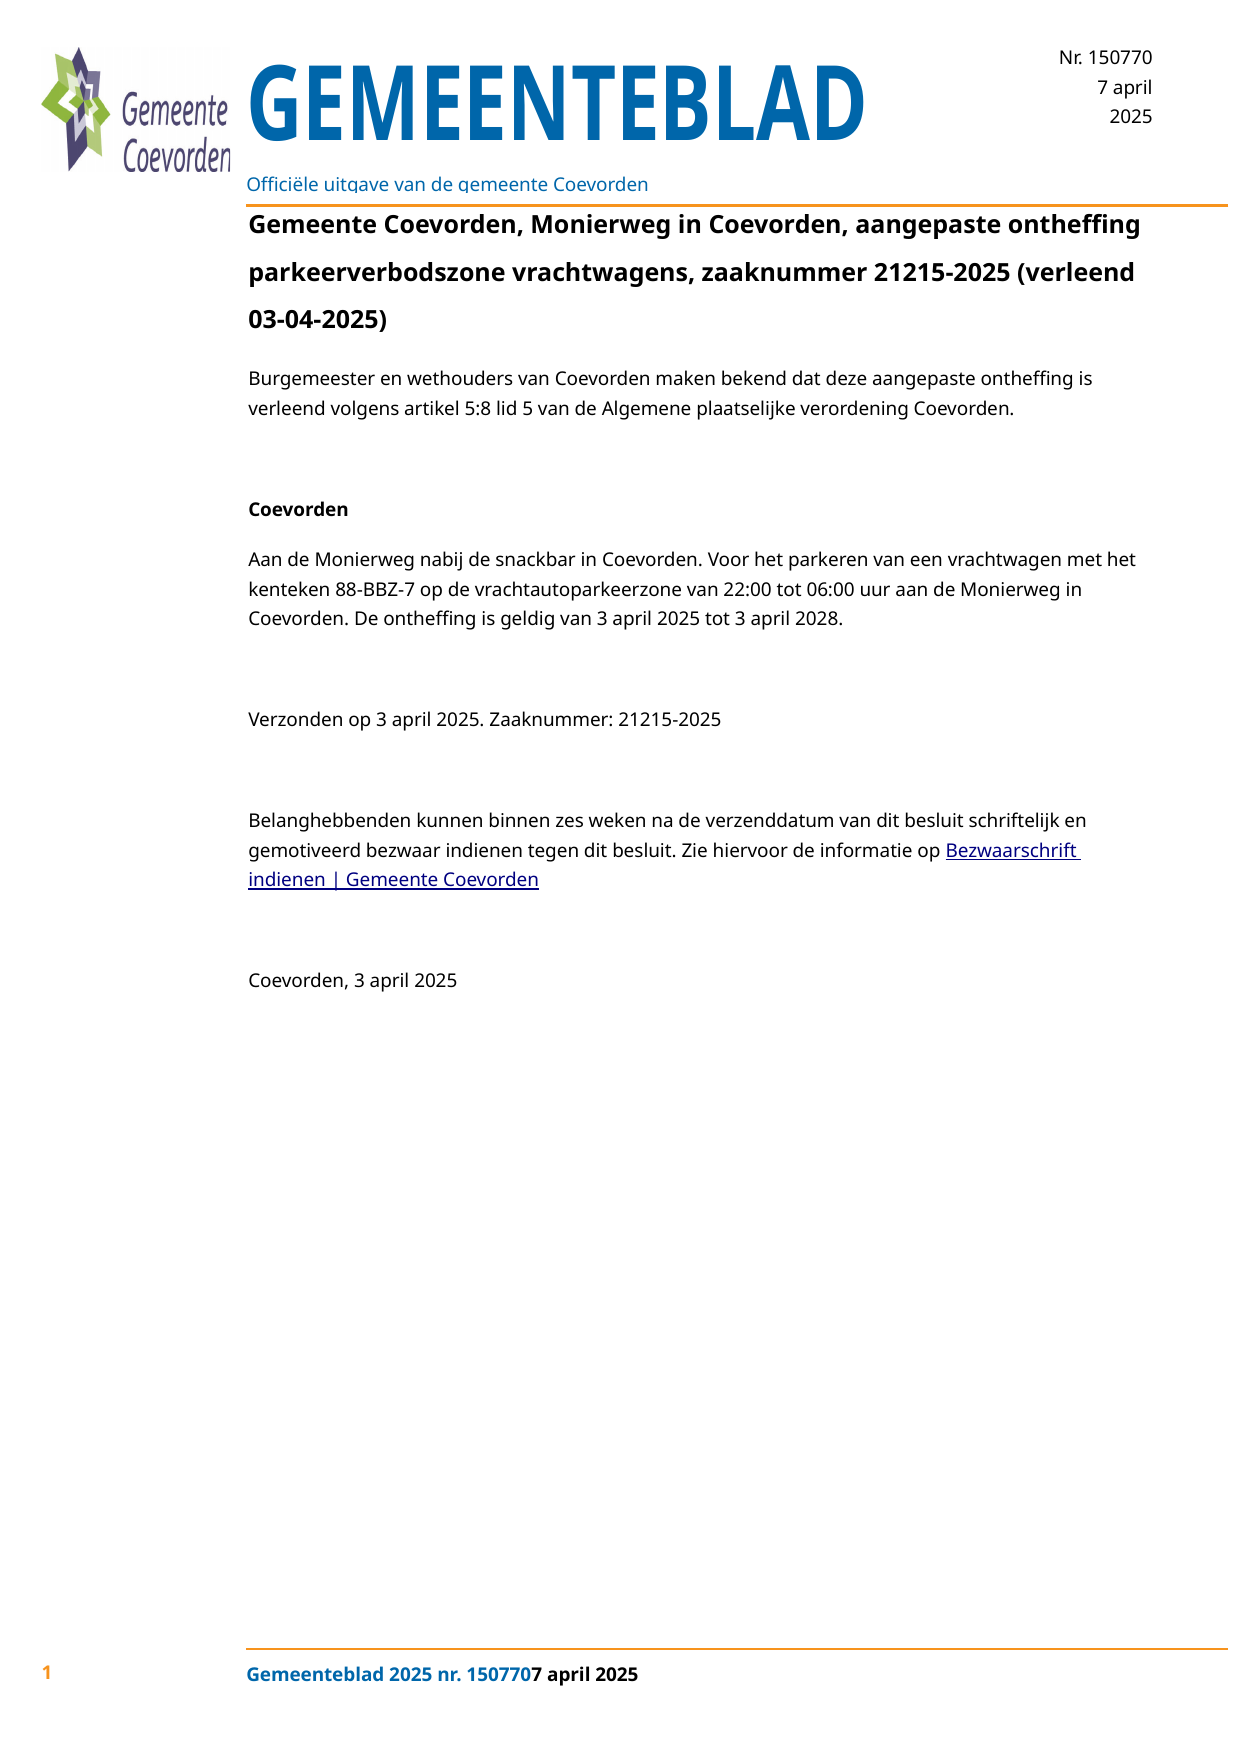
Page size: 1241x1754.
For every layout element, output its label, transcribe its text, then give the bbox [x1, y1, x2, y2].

picture [41, 47, 231, 172]
text Aan de Monierweg nabij de snackbar in Coevorden. Voor het parkeren van een vrachtwagen met het kenteken 88-BBZ-7 op de vrachtautoparkeerzone van 22:00 tot 06:00 uur aan de Monierweg in Coevorden. De ontheffing is geldig van 3 april 2025 tot 3 april 2028. [248, 546, 1152, 631]
text Coevorden [248, 496, 1152, 522]
text Burgemeester en wethouders van Coevorden maken bekend dat deze aangepaste ontheffing is verleend volgens artikel 5:8 lid 5 van de Algemene plaatselijke verordening Coevorden. [248, 366, 1152, 421]
text Coevorden, 3 april 2025 [248, 967, 1152, 993]
text Verzonden op 3 april 2025. Zaaknummer: 21215-2025 [248, 706, 1152, 732]
text Gemeente Coevorden, Monierweg in Coevorden, aangepaste ontheffing parkeerverbodszone vrachtwagens, zaaknummer 21215-2025 (verleend 03-04-2025) [248, 207, 1152, 336]
text Belanghebbenden kunnen binnen zes weken na de verzenddatum van dit besluit schriftelijk en gemotiveerd bezwaar indienen tegen dit besluit. Zie hiervoor de informatie op Bezwaarschrift indienen | Gemeente Coevorden [248, 807, 1152, 892]
